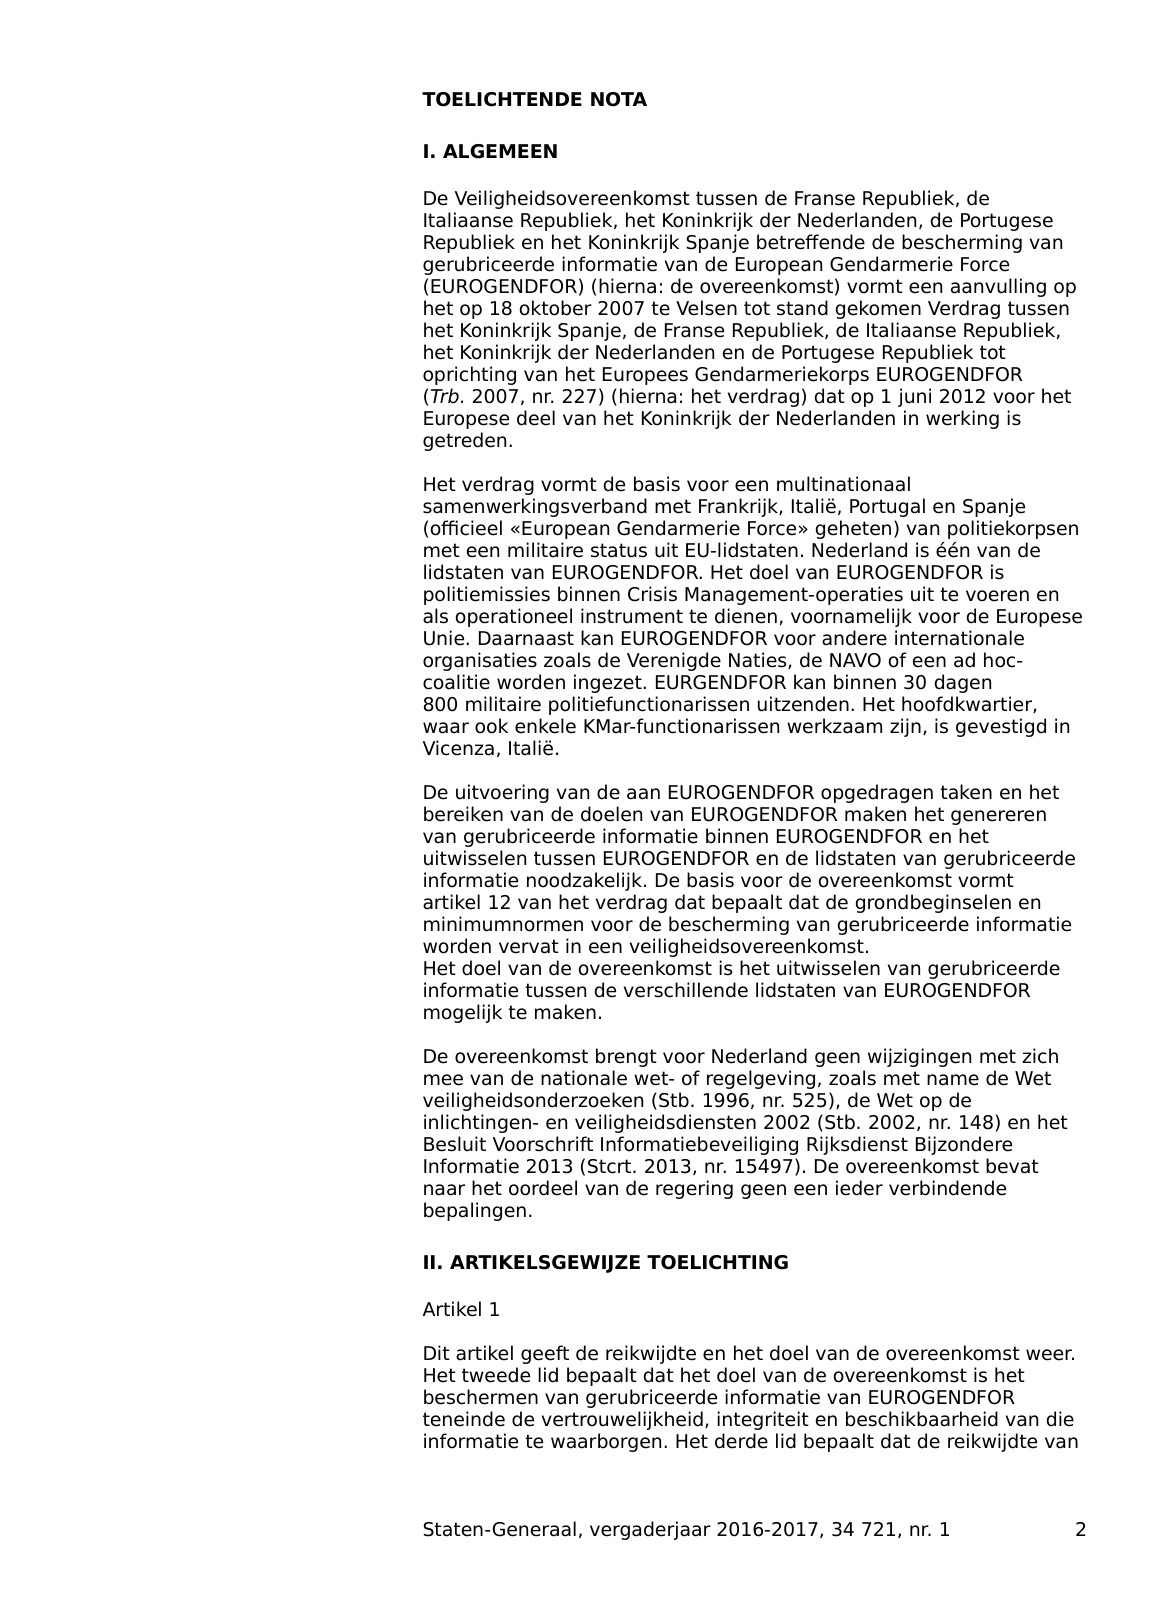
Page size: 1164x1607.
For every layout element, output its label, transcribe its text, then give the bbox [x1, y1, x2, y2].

text De uitvoering van de aan EUROGENDFOR opgedragen taken en het bereiken van de doelen van EUROGENDFOR maken het genereren van gerubriceerde informatie binnen EUROGENDFOR en het uitwisselen tussen EUROGENDFOR en de lidstaten van gerubriceerde informatie noodzakelijk. De basis voor de overeenkomst vormt artikel 12 van het verdrag dat bepaalt dat de grondbeginselen en minimumnormen voor de bescherming van gerubriceerde informatie worden vervat in een veiligheidsovereenkomst. [422, 782, 1087, 958]
subtitle Artikel 1 [422, 1299, 1087, 1321]
subtitle TOELICHTENDE NOTA [422, 89, 1087, 111]
text Het verdrag vormt de basis voor een multinationaal samenwerkingsverband met Frankrijk, Italië, Portugal en Spanje (officieel «European Gendarmerie Force» geheten) van politiekorpsen met een militaire status uit EU-lidstaten. Nederland is één van de lidstaten van EUROGENDFOR. Het doel van EUROGENDFOR is politiemissies binnen Crisis Management-operaties uit te voeren en als operationeel instrument te dienen, voornamelijk voor de Europese Unie. Daarnaast kan EUROGENDFOR voor andere internationale organisaties zoals de Verenigde Naties, de NAVO of een ad hoc-coalitie worden ingezet. EURGENDFOR kan binnen 30 dagen 800 militaire politiefunctionarissen uitzenden. Het hoofdkwartier, waar ook enkele KMar-functionarissen werkzaam zijn, is gevestigd in Vicenza, Italië. [422, 474, 1087, 760]
text De Veiligheidsovereenkomst tussen de Franse Republiek, de Italiaanse Republiek, het Koninkrijk der Nederlanden, de Portugese Republiek en het Koninkrijk Spanje betreffende de bescherming van gerubriceerde informatie van de European Gendarmerie Force (EUROGENDFOR) (hierna: de overeenkomst) vormt een aanvulling op het op 18 oktober 2007 te Velsen tot stand gekomen Verdrag tussen het Koninkrijk Spanje, de Franse Republiek, de Italiaanse Republiek, het Koninkrijk der Nederlanden en de Portugese Republiek tot oprichting van het Europees Gendarmeriekorps EUROGENDFOR (Trb. 2007, nr. 227) (hierna: het verdrag) dat op 1 juni 2012 voor het Europese deel van het Koninkrijk der Nederlanden in werking is getreden. [422, 188, 1087, 452]
subtitle II. ARTIKELSGEWIJZE TOELICHTING [422, 1252, 1087, 1274]
text Het doel van de overeenkomst is het uitwisselen van gerubriceerde informatie tussen de verschillende lidstaten van EUROGENDFOR mogelijk te maken. [422, 958, 1087, 1024]
text De overeenkomst brengt voor Nederland geen wijzigingen met zich mee van de nationale wet- of regelgeving, zoals met name de Wet veiligheidsonderzoeken (Stb. 1996, nr. 525), de Wet op de inlichtingen- en veiligheidsdiensten 2002 (Stb. 2002, nr. 148) en het Besluit Voorschrift Informatiebeveiliging Rijksdienst Bijzondere Informatie 2013 (Stcrt. 2013, nr. 15497). De overeenkomst bevat naar het oordeel van de regering geen een ieder verbindende bepalingen. [422, 1046, 1087, 1222]
text Dit artikel geeft de reikwijdte en het doel van de overeenkomst weer. Het tweede lid bepaalt dat het doel van de overeenkomst is het beschermen van gerubriceerde informatie van EUROGENDFOR teneinde de vertrouwelijkheid, integriteit en beschikbaarheid van die informatie te waarborgen. Het derde lid bepaalt dat de reikwijdte van [422, 1343, 1087, 1453]
subtitle I. ALGEMEEN [422, 141, 1087, 163]
